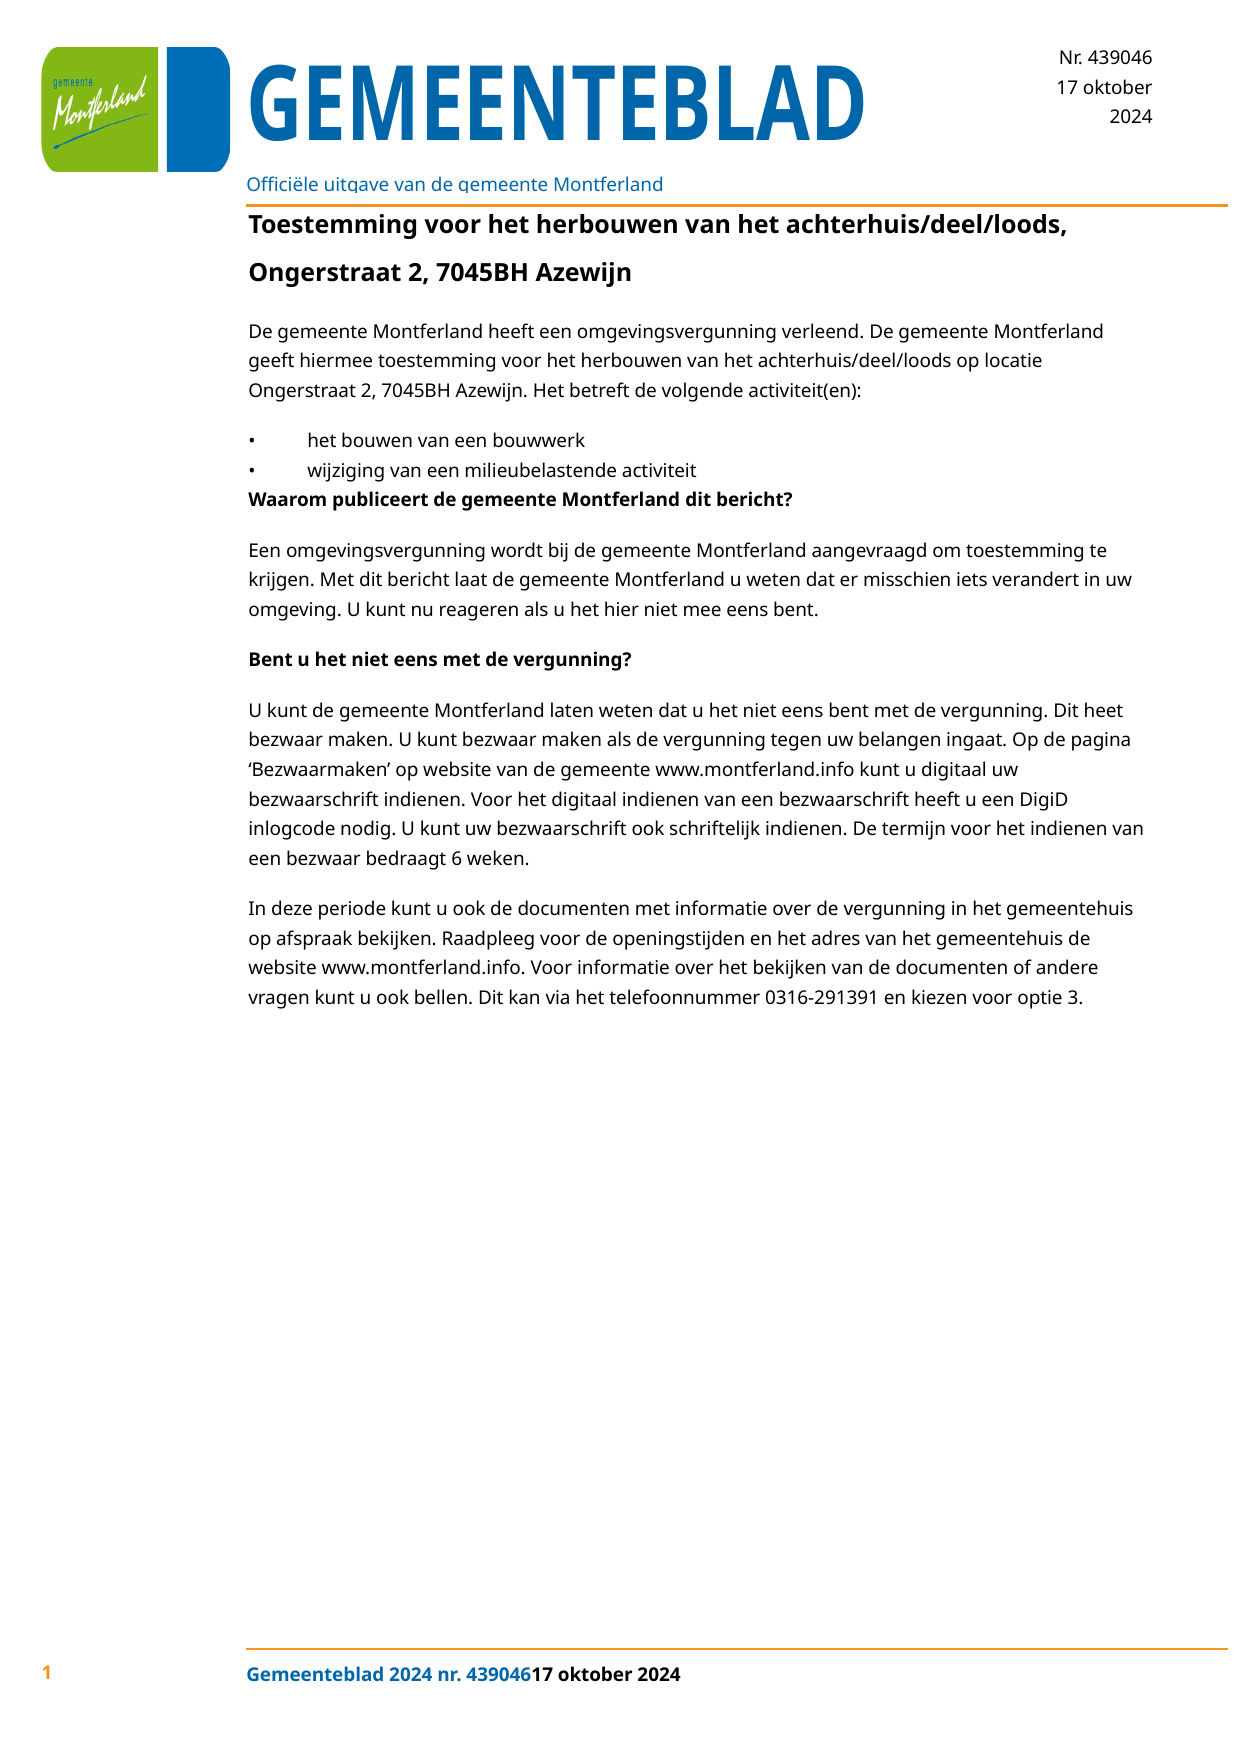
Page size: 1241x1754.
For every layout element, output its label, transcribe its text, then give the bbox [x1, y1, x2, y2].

text Waarom publiceert de gemeente Montferland dit bericht? [248, 487, 1152, 512]
text U kunt de gemeente Montferland laten weten dat u het niet eens bent met de vergunning. Dit heet bezwaar maken. U kunt bezwaar maken als de vergunning tegen uw belangen ingaat. Op de pagina ‘Bezwaarmaken’ op website van de gemeente www.montferland.info kunt u digitaal uw bezwaarschrift indienen. Voor het digitaal indienen van een bezwaarschrift heeft u een DigiD inlogcode nodig. U kunt uw bezwaarschrift ook schriftelijk indienen. De termijn voor het indienen van een bezwaar bedraagt 6 weken. [248, 697, 1152, 871]
list het bouwen van een bouwwerk [248, 427, 1152, 453]
text De gemeente Montferland heeft een omgevingsvergunning verleend. De gemeente Montferland geeft hiermee toestemming voor het herbouwen van het achterhuis/deel/loods op locatie Ongerstraat 2, 7045BH Azewijn. Het betreft de volgende activiteit(en): [248, 318, 1152, 403]
text Een omgevingsvergunning wordt bij de gemeente Montferland aangevraagd om toestemming te krijgen. Met dit bericht laat de gemeente Montferland u weten dat er misschien iets verandert in uw omgeving. U kunt nu reageren als u het hier niet mee eens bent. [248, 537, 1152, 622]
picture [41, 47, 231, 172]
text Bent u het niet eens met de vergunning? [248, 647, 1152, 672]
text In deze periode kunt u ook de documenten met informatie over de vergunning in het gemeentehuis op afspraak bekijken. Raadpleeg voor de openingstijden en het adres van het gemeentehuis de website www.montferland.info. Voor informatie over het bekijken van de documenten of andere vragen kunt u ook bellen. Dit kan via het telefoonnummer 0316-291391 en kiezen voor optie 3. [248, 895, 1152, 1010]
text Toestemming voor het herbouwen van het achterhuis/deel/loods, Ongerstraat 2, 7045BH Azewijn [248, 207, 1152, 288]
list wijziging van een milieubelastende activiteit [248, 457, 1152, 483]
